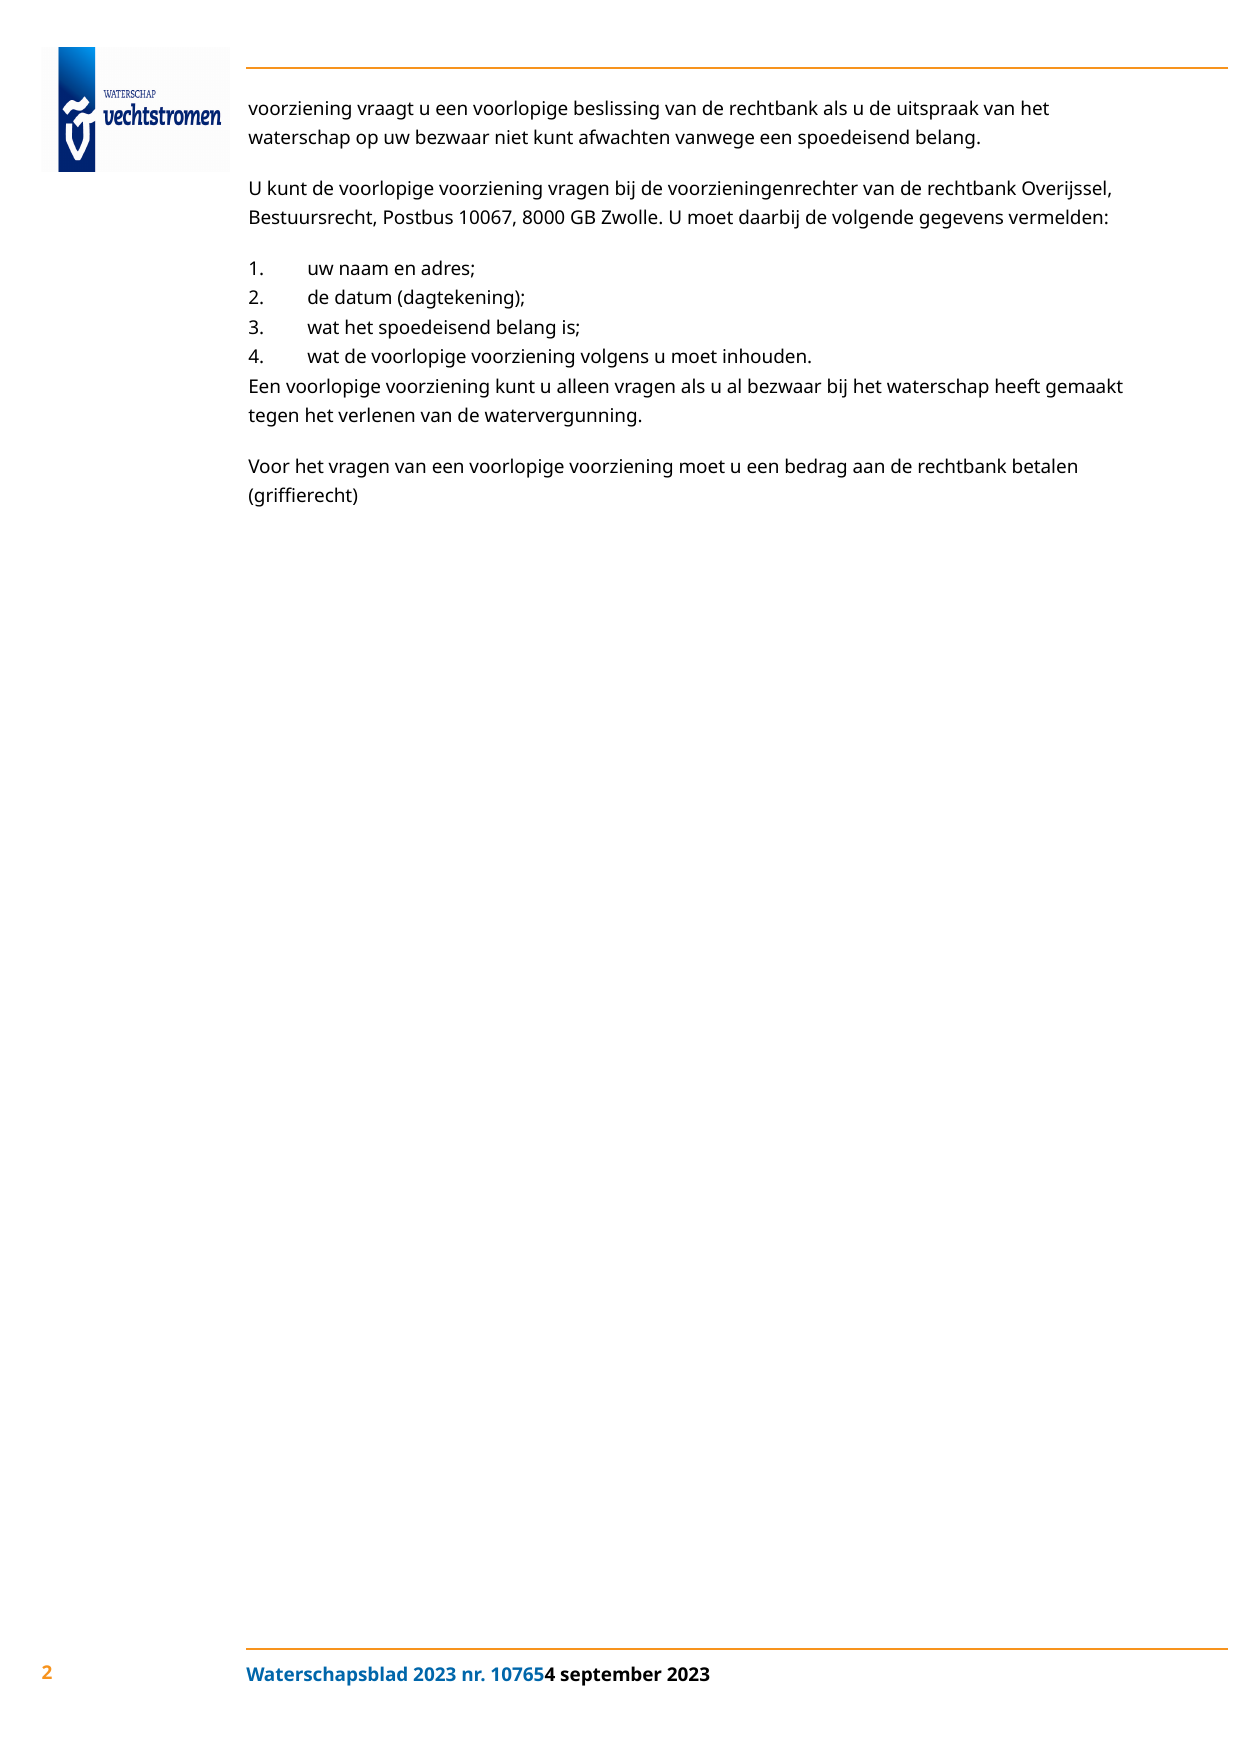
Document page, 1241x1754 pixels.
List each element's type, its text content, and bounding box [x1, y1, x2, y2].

list wat de voorlopige voorziening volgens u moet inhouden. [248, 343, 1152, 369]
text Voor het vragen van een voorlopige voorziening moet u een bedrag aan de rechtbank betalen (griffierecht) [248, 453, 1152, 508]
list wat het spoedeisend belang is; [248, 314, 1152, 340]
list uw naam en adres; [248, 255, 1152, 281]
text Een voorlopige voorziening kunt u alleen vragen als u al bezwaar bij het waterschap heeft gemaakt tegen het verlenen van de watervergunning. [248, 373, 1152, 428]
list de datum (dagtekening); [248, 284, 1152, 310]
text U kunt de voorlopige voorziening vragen bij de voorzieningenrechter van de rechtbank Overijssel, Bestuursrecht, Postbus 10067, 8000 GB Zwolle. U moet daarbij de volgende gegevens vermelden: [248, 175, 1152, 230]
picture [41, 47, 231, 172]
text voorziening vraagt u een voorlopige beslissing van de rechtbank als u de uitspraak van het waterschap op uw bezwaar niet kunt afwachten vanwege een spoedeisend belang. [248, 95, 1152, 150]
